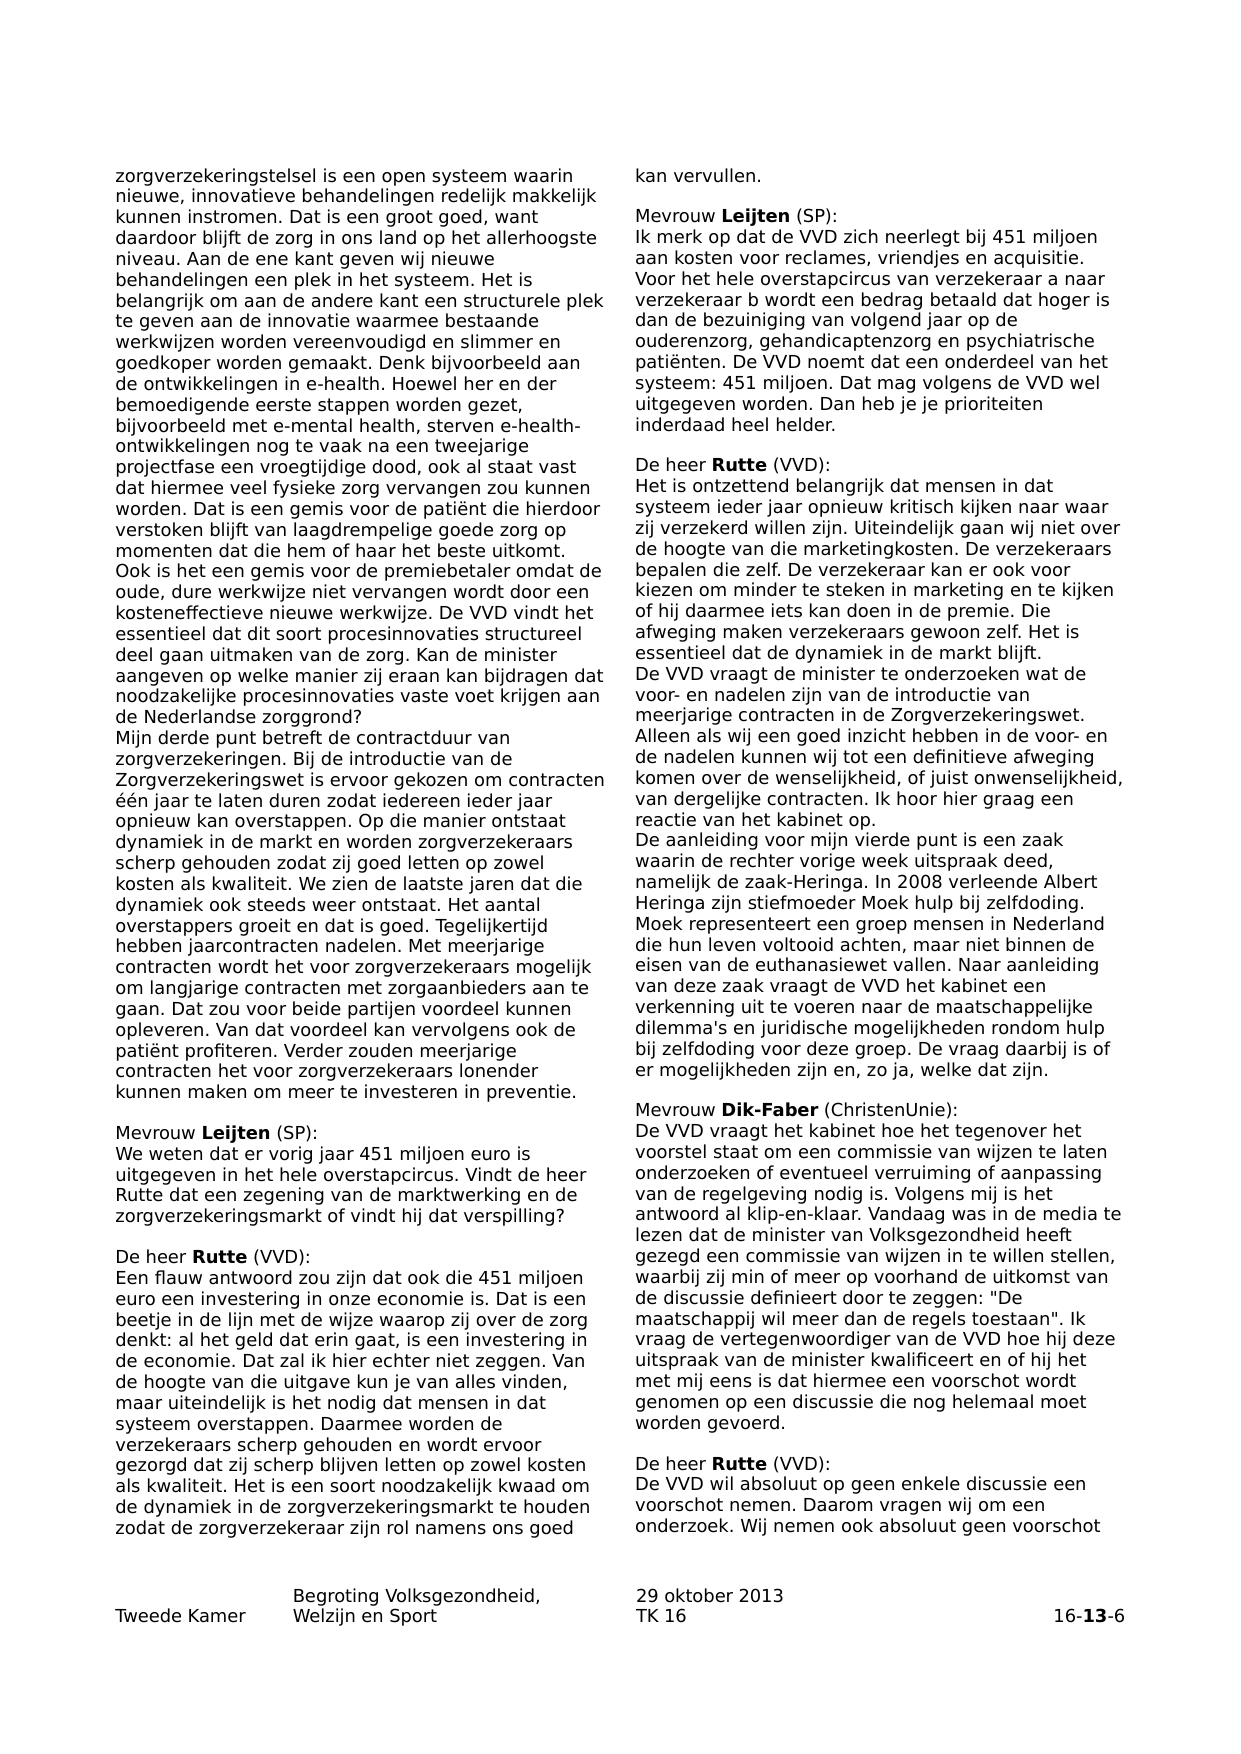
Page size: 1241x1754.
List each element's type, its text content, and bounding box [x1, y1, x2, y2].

text Een flauw antwoord zou zijn dat ook die 451 miljoen euro een investering in onze economie is. Dat is een beetje in de lijn met de wijze waarop zij over de zorg denkt: al het geld dat erin gaat, is een investering in de economie. Dat zal ik hier echter niet zeggen. Van de hoogte van die uitgave kun je van alles vinden, maar uiteindelijk is het nodig dat mensen in dat systeem overstappen. Daarmee worden de verzekeraars scherp gehouden en wordt ervoor gezorgd dat zij scherp blijven letten op zowel kosten als kwaliteit. Het is een soort noodzakelijk kwaad om de dynamiek in de zorgverzekeringsmarkt te houden zodat de zorgverzekeraar zijn rol namens ons goed [115, 1268, 605, 1538]
text Mevrouw Dik-Faber (ChristenUnie): [635, 1100, 1125, 1121]
text zorgverzekeringstelsel is een open systeem waarin nieuwe, innovatieve behandelingen redelijk makkelijk kunnen instromen. Dat is een groot goed, want daardoor blijft de zorg in ons land op het allerhoogste niveau. Aan de ene kant geven wij nieuwe behandelingen een plek in het systeem. Het is belangrijk om aan de andere kant een structurele plek te geven aan de innovatie waarmee bestaande werkwijzen worden vereenvoudigd en slimmer en goedkoper worden gemaakt. Denk bijvoorbeeld aan de ontwikkelingen in e-health. Hoewel her en der bemoedigende eerste stappen worden gezet, bijvoorbeeld met e-mental health, sterven e-health-ontwikkelingen nog te vaak na een tweejarige projectfase een vroegtijdige dood, ook al staat vast dat hiermee veel fysieke zorg vervangen zou kunnen worden. Dat is een gemis voor de patiënt die hierdoor verstoken blijft van laagdrempelige goede zorg op momenten dat die hem of haar het beste uitkomt. Ook is het een gemis voor de premiebetaler omdat de oude, dure werkwijze niet vervangen wordt door een kosteneffectieve nieuwe werkwijze. De VVD vindt het essentieel dat dit soort procesinnovaties structureel deel gaan uitmaken van de zorg. Kan de minister aangeven op welke manier zij eraan kan bijdragen dat noodzakelijke procesinnovaties vaste voet krijgen aan de Nederlandse zorggrond? [115, 165, 605, 728]
text Mevrouw Leijten (SP): [635, 206, 1125, 227]
text kan vervullen. [635, 165, 1125, 186]
text De heer Rutte (VVD): [635, 1453, 1125, 1474]
text De aanleiding voor mijn vierde punt is een zaak waarin de rechter vorige week uitspraak deed, namelijk de zaak-Heringa. In 2008 verleende Albert Heringa zijn stiefmoeder Moek hulp bij zelfdoding. Moek representeert een groep mensen in Nederland die hun leven voltooid achten, maar niet binnen de eisen van de euthanasiewet vallen. Naar aanleiding van deze zaak vraagt de VVD het kabinet een verkenning uit te voeren naar de maatschappelijke dilemma's en juridische mogelijkheden rondom hulp bij zelfdoding voor deze groep. De vraag daarbij is of er mogelijkheden zijn en, zo ja, welke dat zijn. [635, 830, 1125, 1080]
text Mevrouw Leijten (SP): [115, 1123, 605, 1143]
text De VVD wil absoluut op geen enkele discussie een voorschot nemen. Daarom vragen wij om een onderzoek. Wij nemen ook absoluut geen voorschot [635, 1474, 1125, 1537]
text Het is ontzettend belangrijk dat mensen in dat systeem ieder jaar opnieuw kritisch kijken naar waar zij verzekerd willen zijn. Uiteindelijk gaan wij niet over de hoogte van die marketingkosten. De verzekeraars bepalen die zelf. De verzekeraar kan er ook voor kiezen om minder te steken in marketing en te kijken of hij daarmee iets kan doen in de premie. Die afweging maken verzekeraars gewoon zelf. Het is essentieel dat de dynamiek in de markt blijft. [635, 476, 1125, 663]
text De VVD vraagt de minister te onderzoeken wat de voor- en nadelen zijn van de introductie van meerjarige contracten in de Zorgverzekeringswet. Alleen als wij een goed inzicht hebben in de voor- en de nadelen kunnen wij tot een definitieve afweging komen over de wenselijkheid, of juist onwenselijkheid, van dergelijke contracten. Ik hoor hier graag een reactie van het kabinet op. [635, 663, 1125, 830]
text De heer Rutte (VVD): [115, 1247, 605, 1268]
text Ik merk op dat de VVD zich neerlegt bij 451 miljoen aan kosten voor reclames, vriendjes en acquisitie. Voor het hele overstapcircus van verzekeraar a naar verzekeraar b wordt een bedrag betaald dat hoger is dan de bezuiniging van volgend jaar op de ouderenzorg, gehandicaptenzorg en psychiatrische patiënten. De VVD noemt dat een onderdeel van het systeem: 451 miljoen. Dat mag volgens de VVD wel uitgegeven worden. Dan heb je je prioriteiten inderdaad heel helder. [635, 227, 1125, 435]
text De VVD vraagt het kabinet hoe het tegenover het voorstel staat om een commissie van wijzen te laten onderzoeken of eventueel verruiming of aanpassing van de regelgeving nodig is. Volgens mij is het antwoord al klip-en-klaar. Vandaag was in de media te lezen dat de minister van Volksgezondheid heeft gezegd een commissie van wijzen in te willen stellen, waarbij zij min of meer op voorhand de uitkomst van de discussie definieert door te zeggen: "De maatschappij wil meer dan de regels toestaan". Ik vraag de vertegenwoordiger van de VVD hoe hij deze uitspraak van de minister kwalificeert en of hij het met mij eens is dat hiermee een voorschot wordt genomen op een discussie die nog helemaal moet worden gevoerd. [635, 1121, 1125, 1433]
text De heer Rutte (VVD): [635, 455, 1125, 476]
text Mijn derde punt betreft de contractduur van zorgverzekeringen. Bij de introductie van de Zorgverzekeringswet is ervoor gekozen om contracten één jaar te laten duren zodat iedereen ieder jaar opnieuw kan overstappen. Op die manier ontstaat dynamiek in de markt en worden zorgverzekeraars scherp gehouden zodat zij goed letten op zowel kosten als kwaliteit. We zien de laatste jaren dat die dynamiek ook steeds weer ontstaat. Het aantal overstappers groeit en dat is goed. Tegelijkertijd hebben jaarcontracten nadelen. Met meerjarige contracten wordt het voor zorgverzekeraars mogelijk om langjarige contracten met zorgaanbieders aan te gaan. Dat zou voor beide partijen voordeel kunnen opleveren. Van dat voordeel kan vervolgens ook de patiënt profiteren. Verder zouden meerjarige contracten het voor zorgverzekeraars lonender kunnen maken om meer te investeren in preventie. [115, 728, 605, 1103]
text We weten dat er vorig jaar 451 miljoen euro is uitgegeven in het hele overstapcircus. Vindt de heer Rutte dat een zegening van de marktwerking en de zorgverzekeringsmarkt of vindt hij dat verspilling? [115, 1143, 605, 1227]
